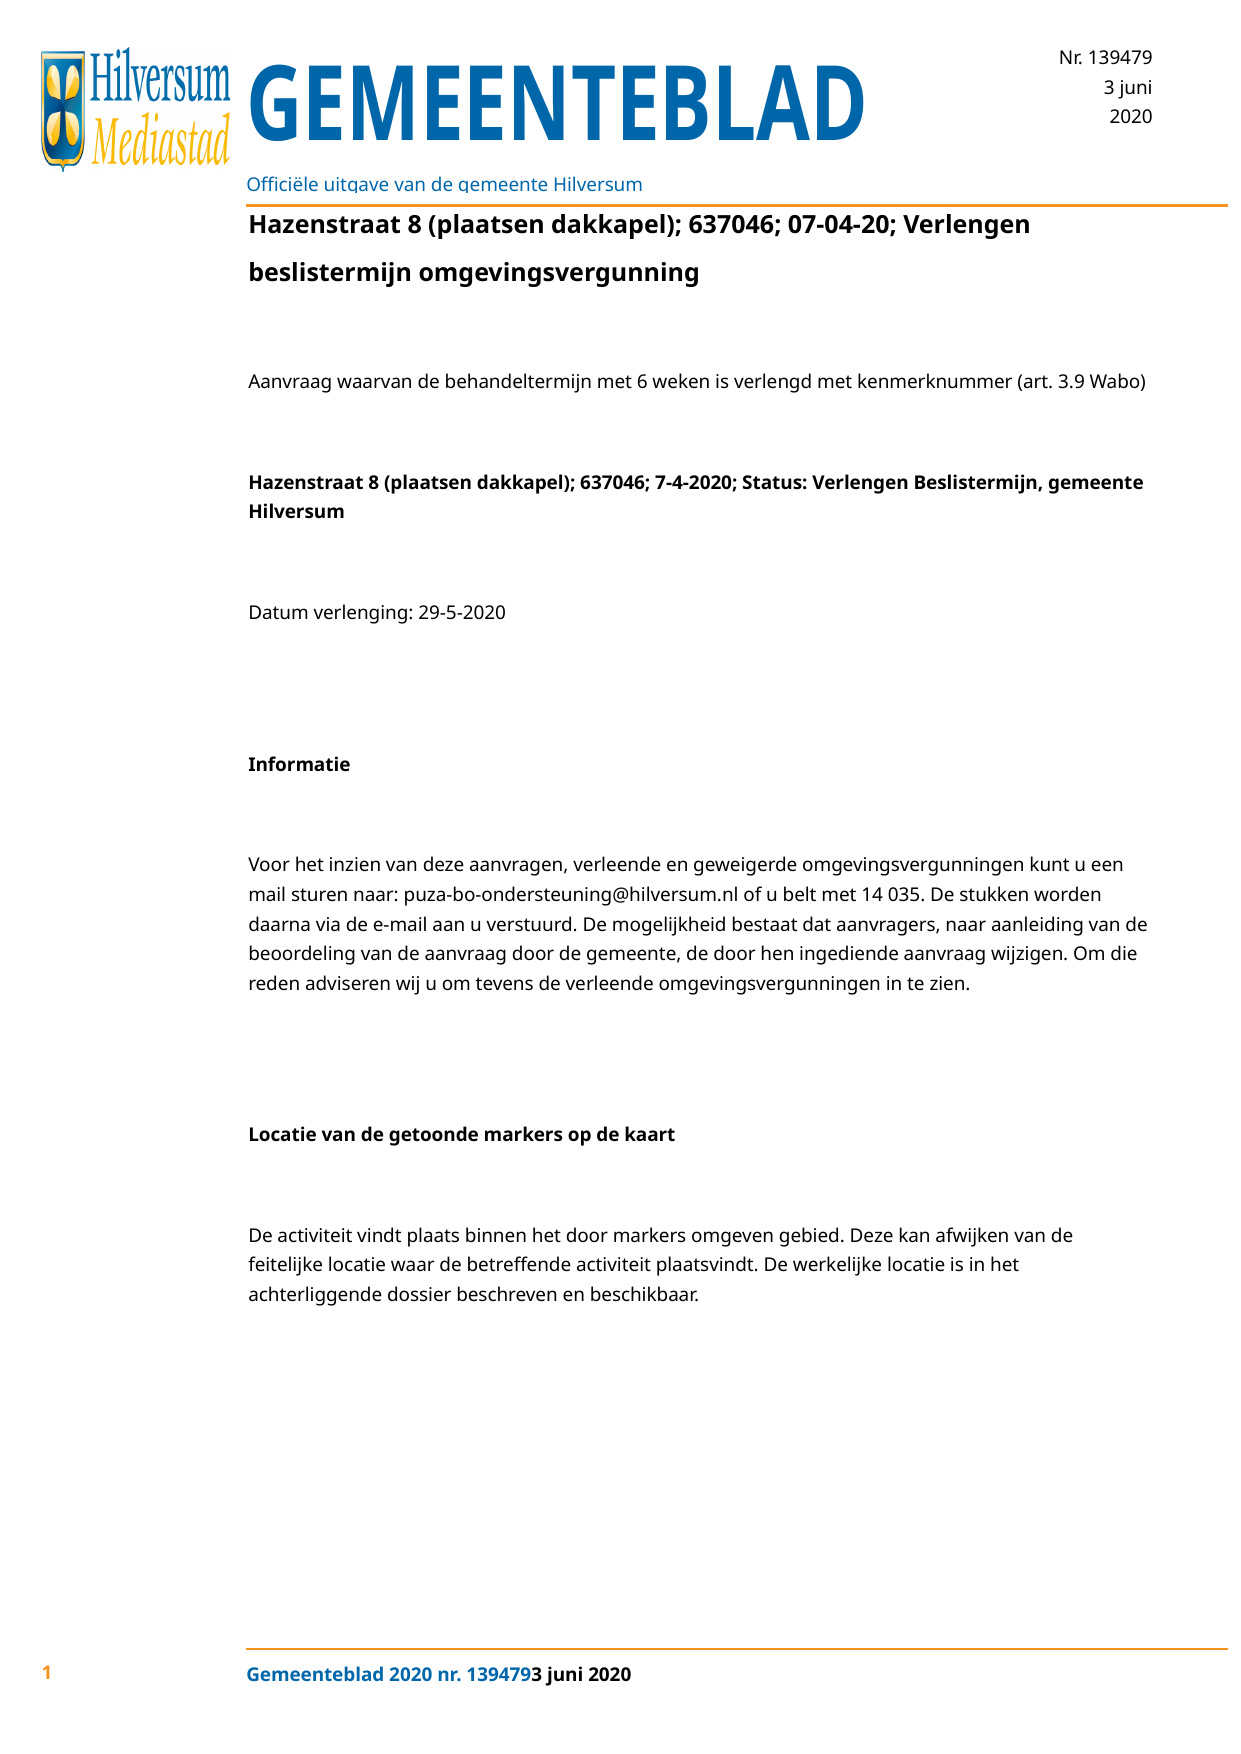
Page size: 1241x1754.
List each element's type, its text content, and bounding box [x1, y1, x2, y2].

text Voor het inzien van deze aanvragen, verleende en geweigerde omgevingsvergunningen kunt u een mail sturen naar: puza-bo-ondersteuning@hilversum.nl of u belt met 14 035. De stukken worden daarna via de e-mail aan u verstuurd. De mogelijkheid bestaat dat aanvragers, naar aanleiding van de beoordeling van de aanvraag door de gemeente, de door hen ingediende aanvraag wijzigen. Om die reden adviseren wij u om tevens de verleende omgevingsvergunningen in te zien. [248, 852, 1152, 996]
text De activiteit vindt plaats binnen het door markers omgeven gebied. Deze kan afwijken van de feitelijke locatie waar de betreffende activiteit plaatsvindt. De werkelijke locatie is in het achterliggende dossier beschreven en beschikbaar. [248, 1222, 1152, 1307]
text Hazenstraat 8 (plaatsen dakkapel); 637046; 7-4-2020; Status: Verlengen Beslistermijn, gemeente Hilversum [248, 469, 1152, 524]
text Aanvraag waarvan de behandeltermijn met 6 weken is verlengd met kenmerknummer (art. 3.9 Wabo) [248, 368, 1152, 394]
text Informatie [248, 751, 1152, 777]
text Hazenstraat 8 (plaatsen dakkapel); 637046; 07-04-20; Verlengen beslistermijn omgevingsvergunning [248, 207, 1152, 288]
picture [41, 47, 231, 172]
text Datum verlenging: 29-5-2020 [248, 599, 1152, 625]
text Locatie van de getoonde markers op de kaart [248, 1121, 1152, 1147]
